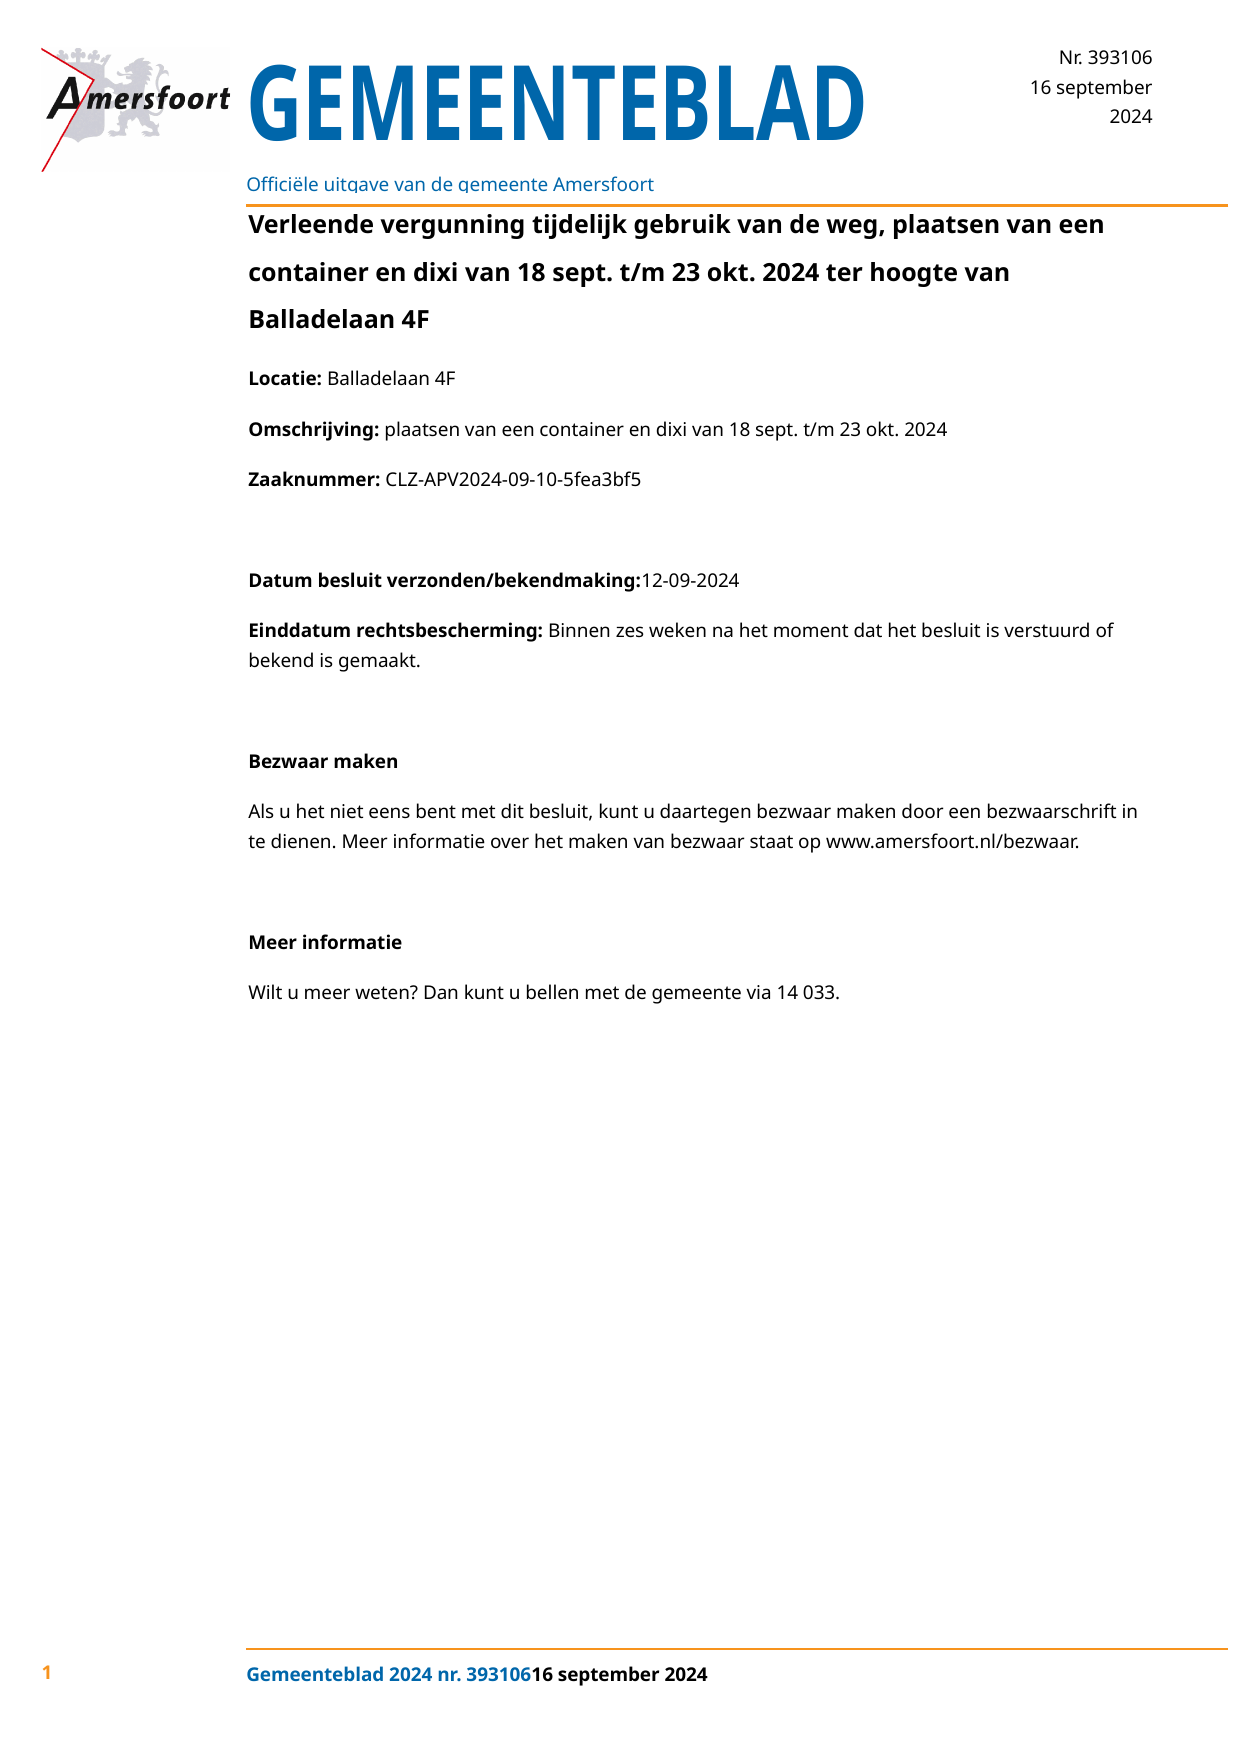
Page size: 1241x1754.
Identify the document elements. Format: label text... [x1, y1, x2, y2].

text Verleende vergunning tijdelijk gebruik van de weg, plaatsen van een container en dixi van 18 sept. t/m 23 okt. 2024 ter hoogte van Balladelaan 4F [248, 207, 1152, 336]
text Als u het niet eens bent met dit besluit, kunt u daartegen bezwaar maken door een bezwaarschrift in te dienen. Meer informatie over het maken van bezwaar staat op www.amersfoort.nl/bezwaar. [248, 798, 1152, 854]
picture [41, 47, 231, 172]
text Omschrijving: plaatsen van een container en dixi van 18 sept. t/m 23 okt. 2024 [248, 416, 1152, 442]
text Locatie: Balladelaan 4F [248, 366, 1152, 391]
text Meer informatie [248, 929, 1152, 954]
text Zaaknummer: CLZ-APV2024-09-10-5fea3bf5 [248, 466, 1152, 492]
text Bezwaar maken [248, 748, 1152, 774]
text Datum besluit verzonden/bekendmaking:12-09-2024 [248, 567, 1152, 593]
text Wilt u meer weten? Dan kunt u bellen met de gemeente via 14 033. [248, 979, 1152, 1005]
text Einddatum rechtsbescherming: Binnen zes weken na het moment dat het besluit is verstuurd of bekend is gemaakt. [248, 618, 1152, 673]
